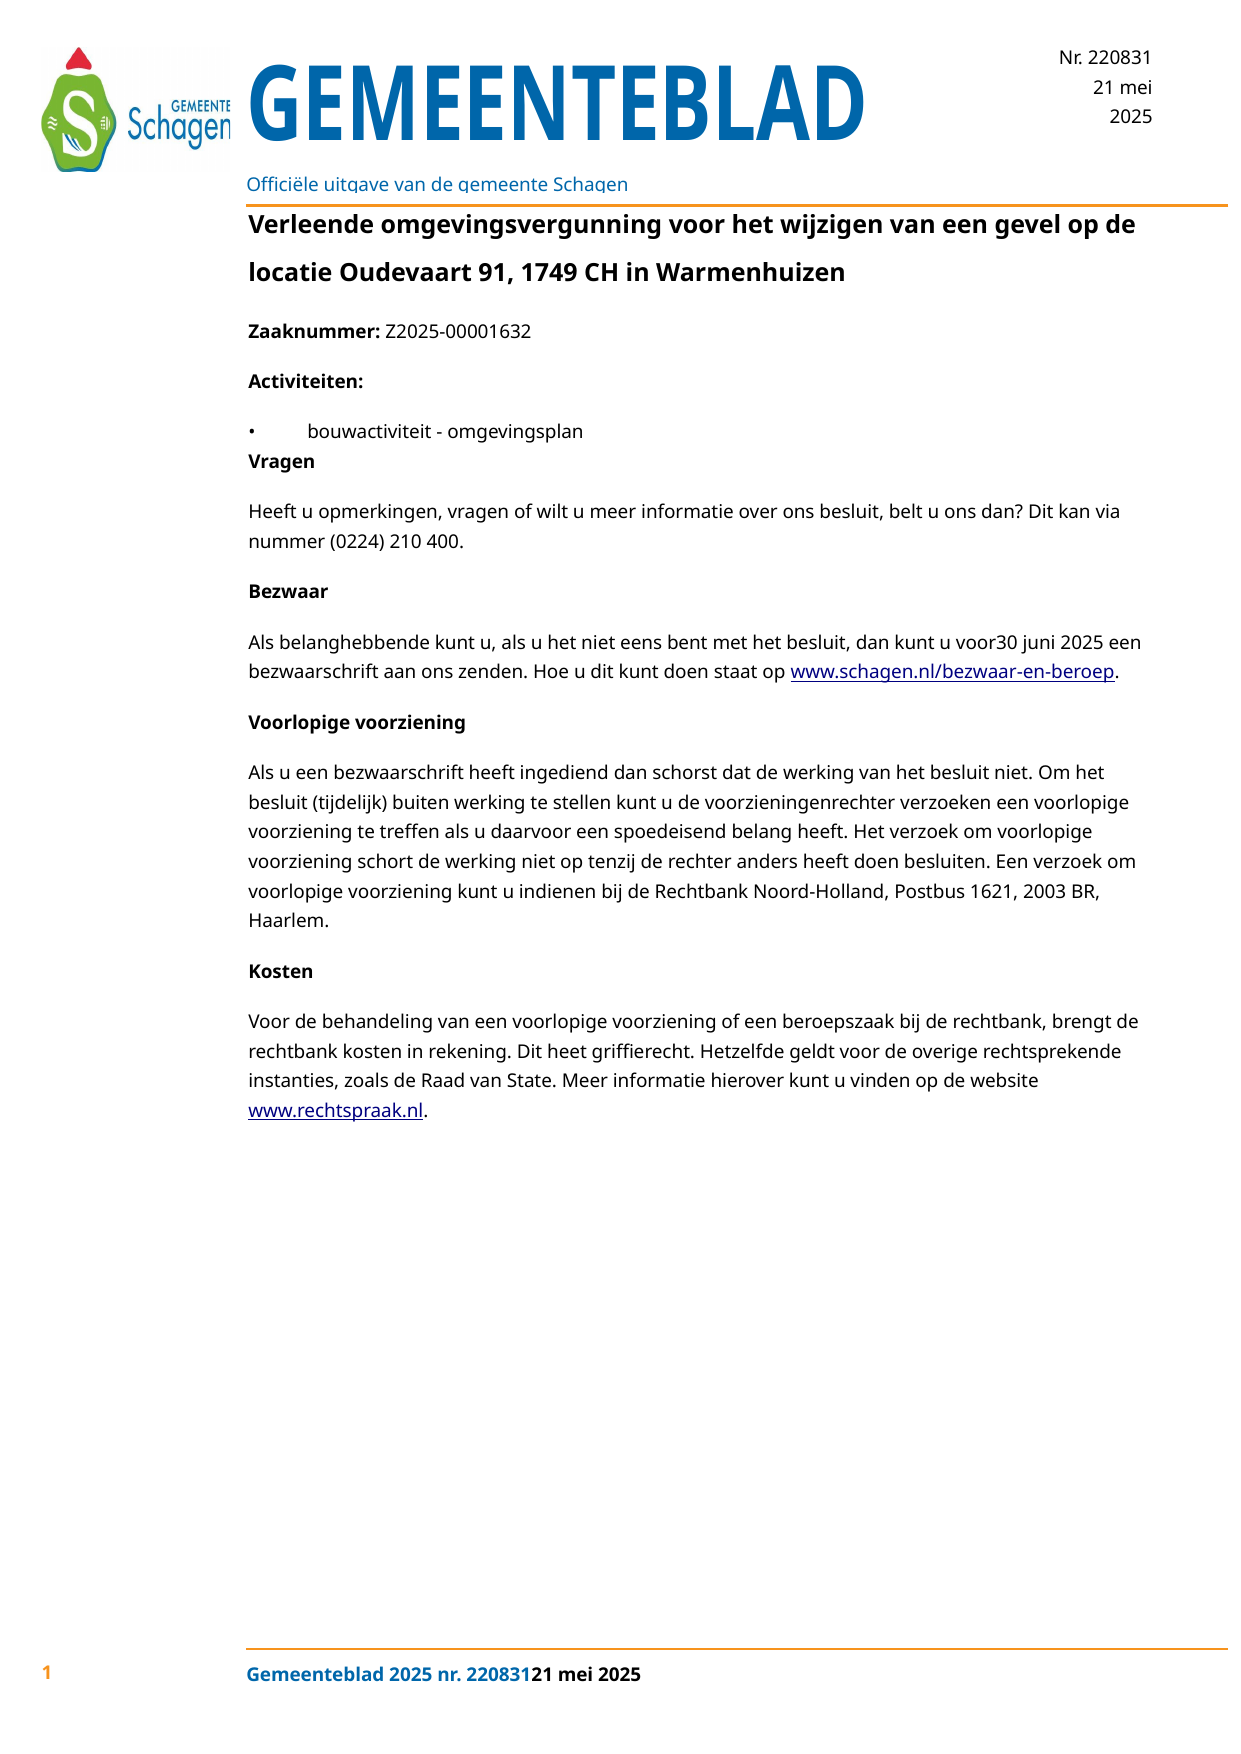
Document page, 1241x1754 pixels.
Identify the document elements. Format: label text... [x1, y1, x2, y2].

list bouwactiviteit - omgevingsplan [248, 419, 1152, 444]
text Kosten [248, 958, 1152, 984]
picture [41, 47, 231, 172]
text Vragen [248, 448, 1152, 474]
text Als u een bezwaarschrift heeft ingediend dan schorst dat de werking van het besluit niet. Om het besluit (tijdelijk) buiten werking te stellen kunt u de voorzieningenrechter verzoeken een voorlopige voorziening te treffen als u daarvoor een spoedeisend belang heeft. Het verzoek om voorlopige voorziening schort de werking niet op tenzij de rechter anders heeft doen besluiten. Een verzoek om voorlopige voorziening kunt u indienen bij de Rechtbank Noord-Holland, Postbus 1621, 2003 BR, Haarlem. [248, 759, 1152, 933]
text Voorlopige voorziening [248, 709, 1152, 735]
text Als belanghebbende kunt u, als u het niet eens bent met het besluit, dan kunt u voor30 juni 2025 een bezwaarschrift aan ons zenden. Hoe u dit kunt doen staat op www.schagen.nl/bezwaar-en-beroep. [248, 629, 1152, 684]
text Activiteiten: [248, 368, 1152, 394]
text Zaaknummer: Z2025-00001632 [248, 318, 1152, 344]
text Heeft u opmerkingen, vragen of wilt u meer informatie over ons besluit, belt u ons dan? Dit kan via nummer (0224) 210 400. [248, 499, 1152, 554]
text Bezwaar [248, 579, 1152, 604]
text Voor de behandeling van een voorlopige voorziening of een beroepszaak bij de rechtbank, brengt de rechtbank kosten in rekening. Dit heet griffierecht. Hetzelfde geldt voor de overige rechtsprekende instanties, zoals de Raad van State. Meer informatie hierover kunt u vinden op de website www.rechtspraak.nl. [248, 1008, 1152, 1123]
text Verleende omgevingsvergunning voor het wijzigen van een gevel op de locatie Oudevaart 91, 1749 CH in Warmenhuizen [248, 207, 1152, 288]
